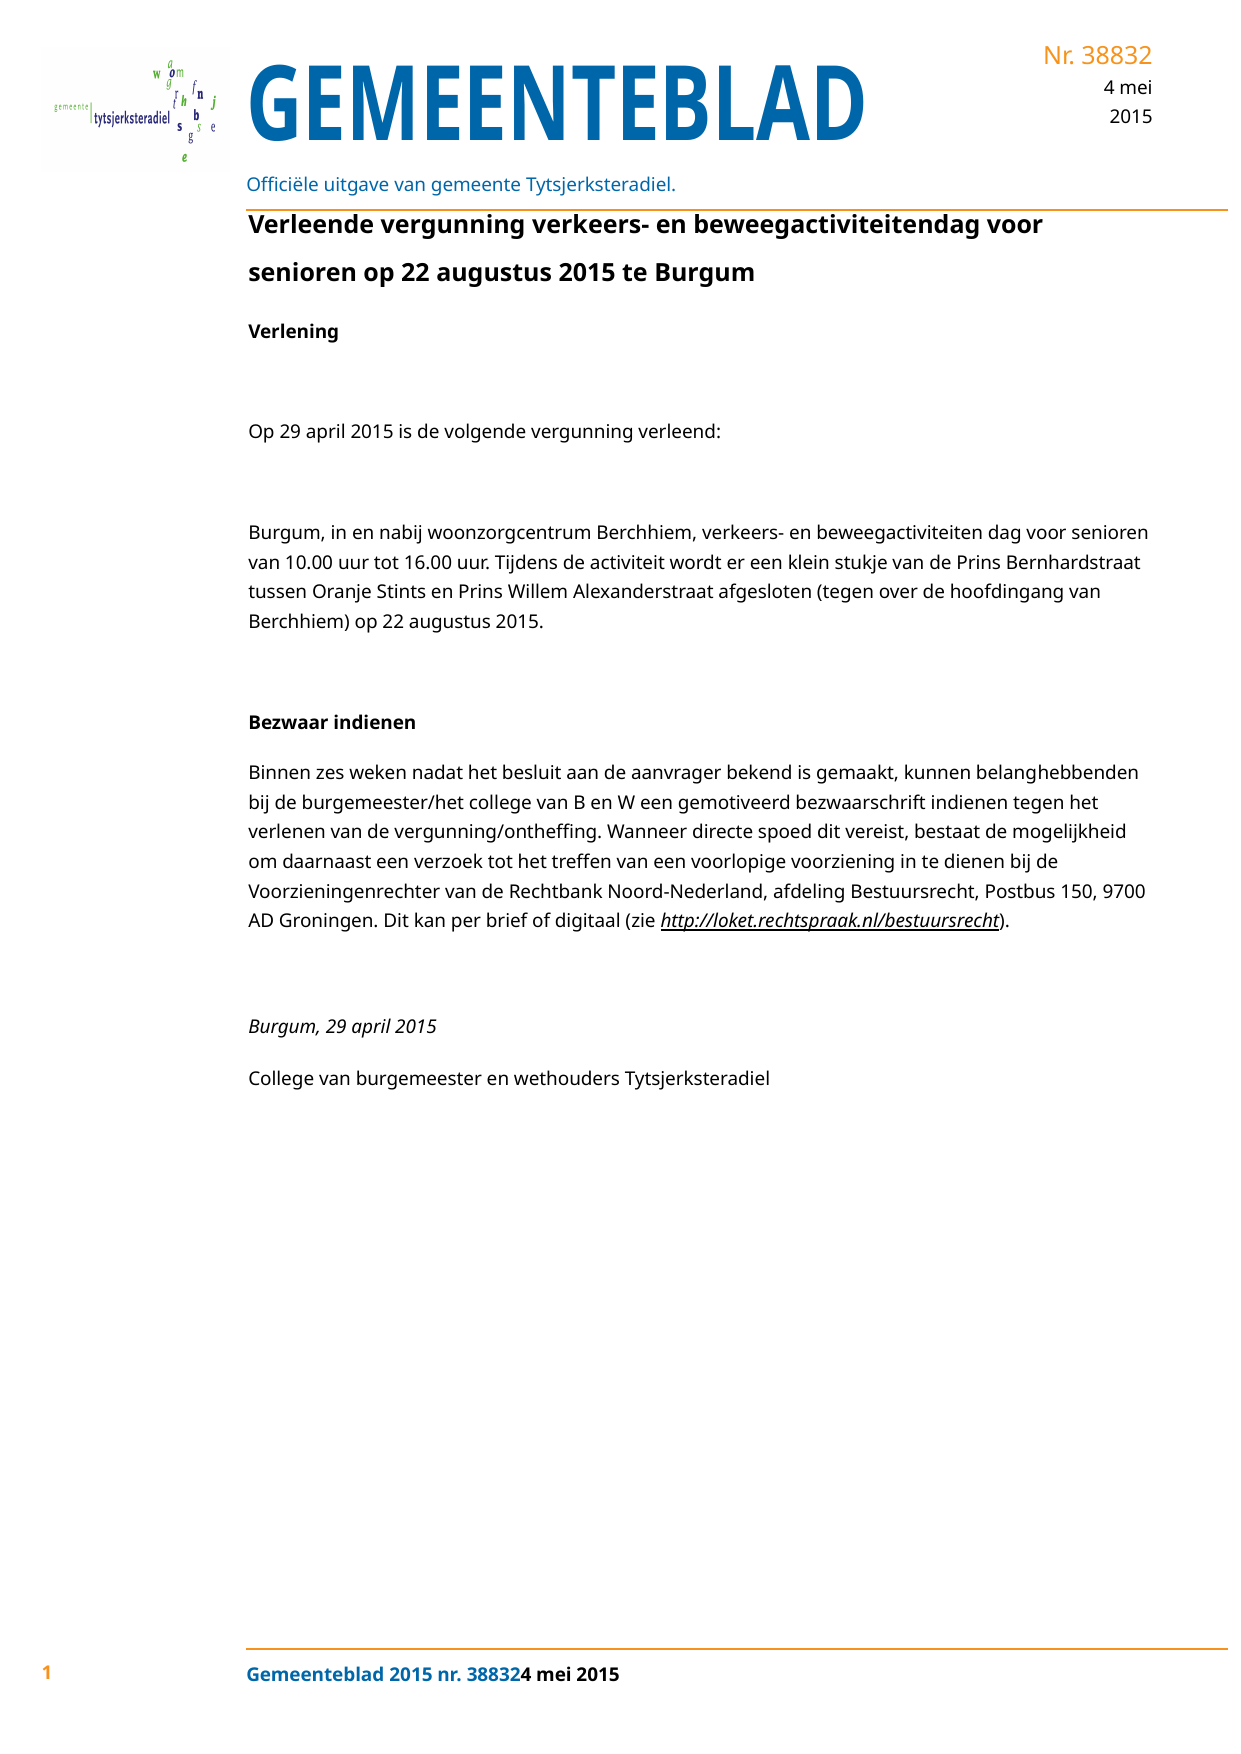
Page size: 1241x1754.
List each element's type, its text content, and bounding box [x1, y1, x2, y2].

text Verleende vergunning verkeers- en beweegactiviteitendag voor senioren op 22 augustus 2015 te Burgum [248, 211, 1152, 288]
text Binnen zes weken nadat het besluit aan de aanvrager bekend is gemaakt, kunnen belang­hebbenden bij de burgemeester/het college van B en W een gemotiveerd bezwaarschrift indienen tegen het verlenen van de ver­gunning/ontheffing. Wanneer directe spoed dit vereist, bestaat de mogelijkheid om daarnaast een verzoek tot het treffen van een voorlopige voorziening in te dienen bij de Voorzieningenrechter van de Rechtbank Noord-Nederland, afdeling Bestuursrecht, Postbus 150, 9700 AD Groningen. Dit kan per brief of digitaal (zie http://loket.rechtspraak.nl/bestuursrecht). [248, 759, 1152, 933]
text Bezwaar indienen [248, 709, 1152, 735]
text Op 29 april 2015 is de volgende vergunning ver­leend: [248, 419, 1152, 444]
text Burgum, 29 april 2015 [248, 1013, 1152, 1039]
text College van burgemeester en wethouders Tytsjerksteradiel [248, 1065, 1152, 1090]
text Verlening [248, 318, 1152, 344]
picture [41, 47, 231, 172]
text Burgum, in en nabij woonzorgcentrum Berchhiem, verkeers- en beweegactiviteiten dag voor senioren van 10.00 uur tot 16.00 uur. Tijdens de activiteit wordt er een klein stukje van de Prins Bernhardstraat tussen Oranje Stints en Prins Willem Alexanderstraat afgesloten (tegen over de hoofdingang van Berchhiem) op 22 augustus 2015. [248, 519, 1152, 634]
